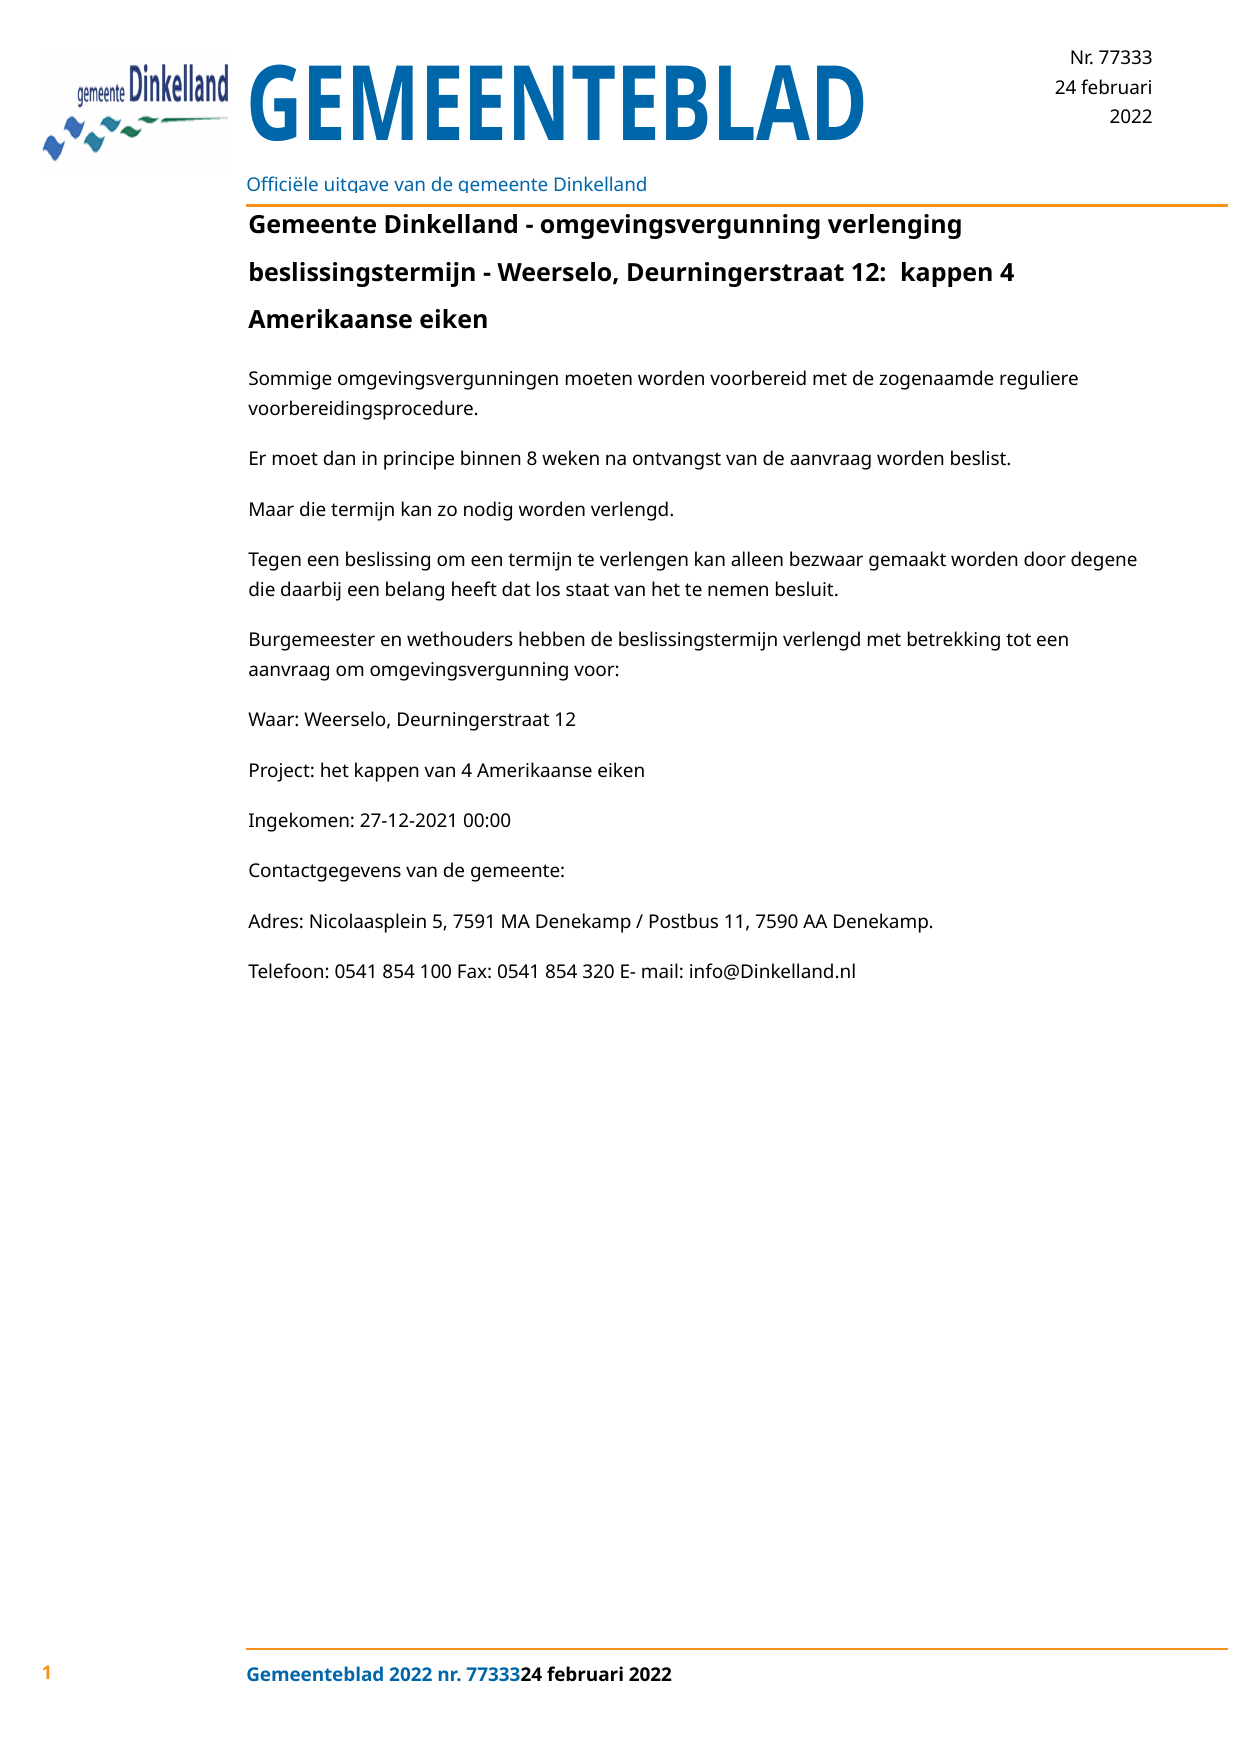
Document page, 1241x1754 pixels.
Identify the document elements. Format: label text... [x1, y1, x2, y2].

text Adres: Nicolaasplein 5, 7591 MA Denekamp / Postbus 11, 7590 AA Denekamp. [248, 908, 1152, 934]
picture [41, 47, 231, 172]
text Telefoon: 0541 854 100 Fax: 0541 854 320 E- mail: info@Dinkelland.nl [248, 958, 1152, 984]
text Waar: Weerselo, Deurningerstraat 12 [248, 706, 1152, 732]
text Burgemeester en wethouders hebben de beslissingstermijn verlengd met betrekking tot een aanvraag om omgevingsvergunning voor: [248, 626, 1152, 682]
text Ingekomen: 27-12-2021 00:00 [248, 807, 1152, 833]
text Contactgegevens van de gemeente: [248, 858, 1152, 883]
text Gemeente Dinkelland - omgevingsvergunning verlenging beslissingstermijn - Weerselo, Deurningerstraat 12: kappen 4 Amerikaanse eiken [248, 207, 1152, 336]
text Tegen een beslissing om een termijn te verlengen kan alleen bezwaar gemaakt worden door degene die daarbij een belang heeft dat los staat van het te nemen besluit. [248, 546, 1152, 602]
text Er moet dan in principe binnen 8 weken na ontvangst van de aanvraag worden beslist. [248, 446, 1152, 471]
text Project: het kappen van 4 Amerikaanse eiken [248, 757, 1152, 782]
text Maar die termijn kan zo nodig worden verlengd. [248, 496, 1152, 522]
text Sommige omgevingsvergunningen moeten worden voorbereid met de zogenaamde reguliere voorbereidingsprocedure. [248, 366, 1152, 421]
